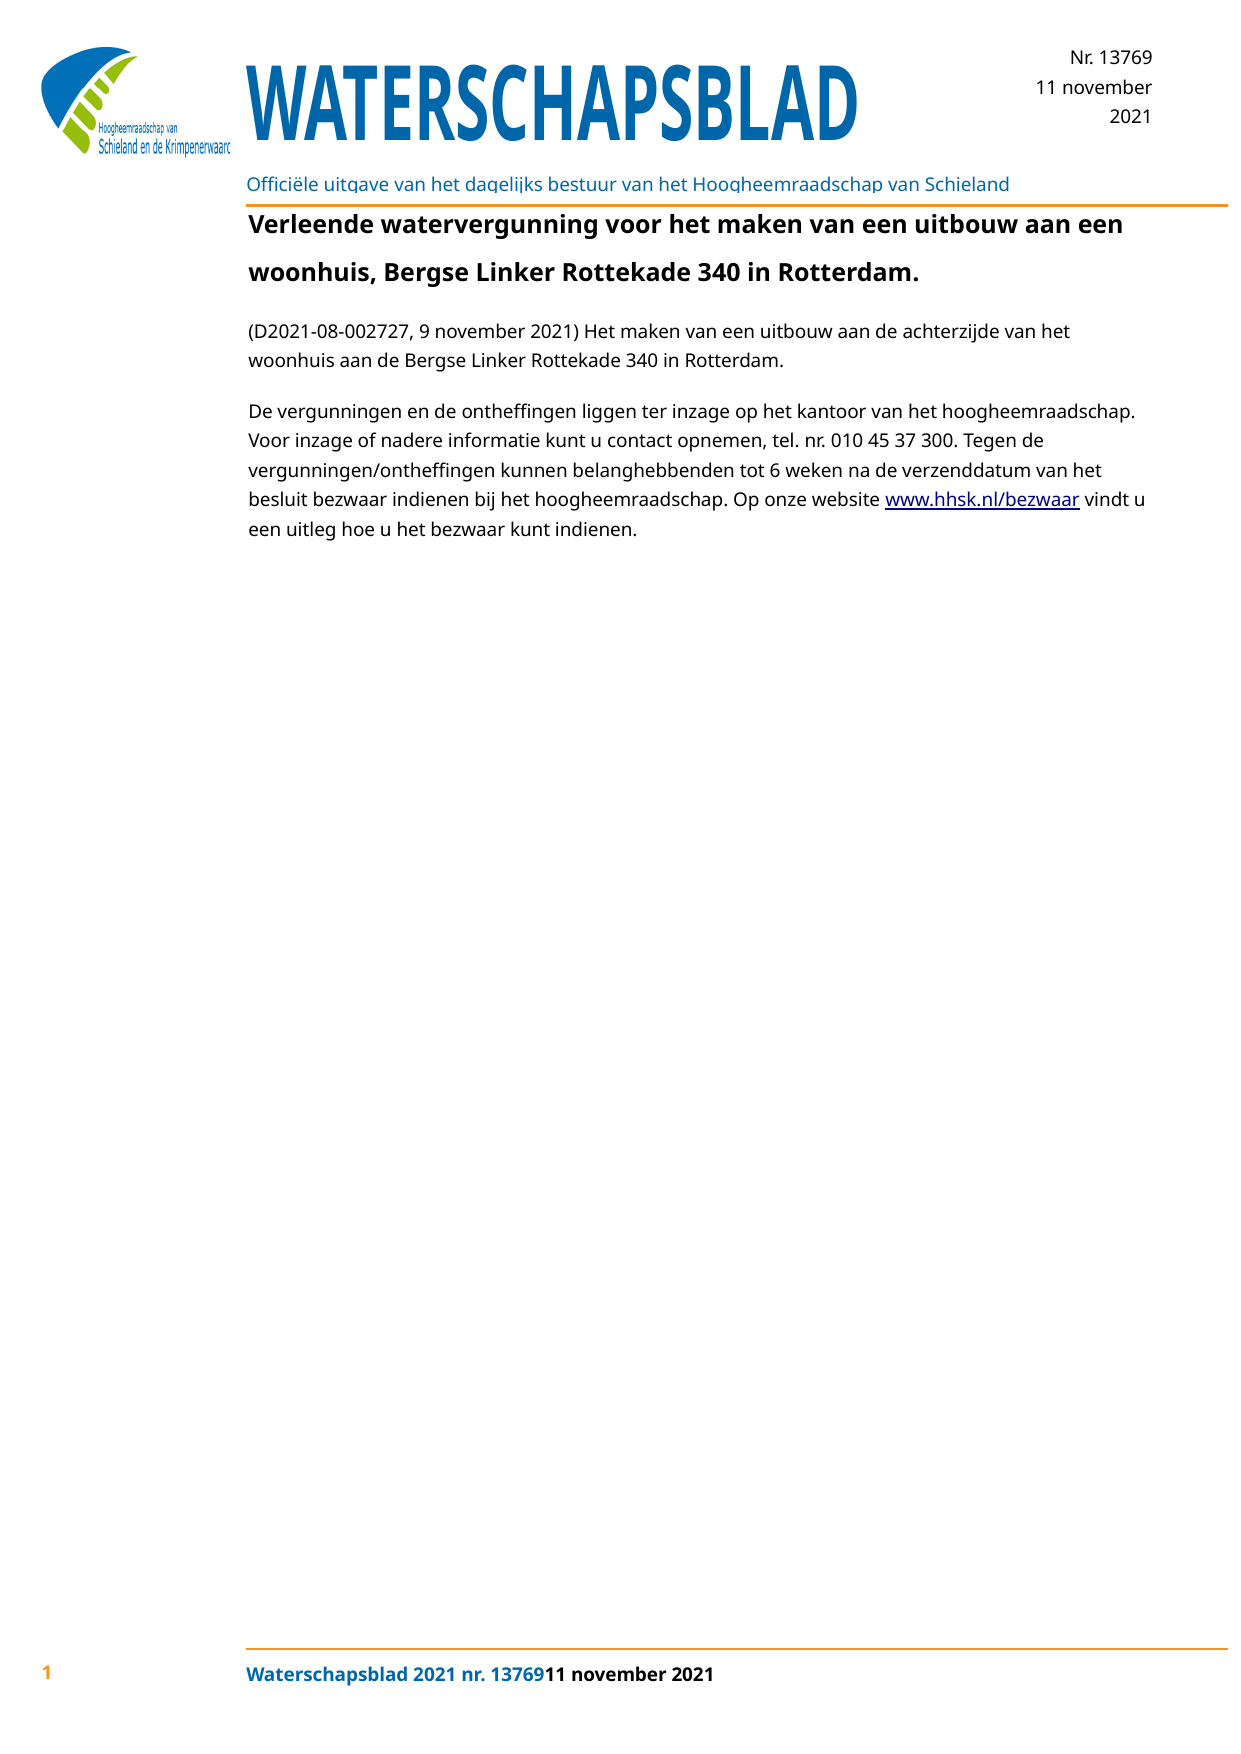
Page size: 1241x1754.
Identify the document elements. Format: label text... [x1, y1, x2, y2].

text Verleende watervergunning voor het maken van een uitbouw aan een woonhuis, Bergse Linker Rottekade 340 in Rotterdam. [248, 207, 1152, 288]
picture [41, 47, 231, 172]
text De vergunningen en de ontheffingen liggen ter inzage op het kantoor van het hoogheemraadschap. Voor inzage of nadere informatie kunt u contact opnemen, tel. nr. 010 45 37 300. Tegen de vergunningen/ontheffingen kunnen belanghebbenden tot 6 weken na de verzenddatum van het besluit bezwaar indienen bij het hoogheemraadschap. Op onze website www.hhsk.nl/bezwaar vindt u een uitleg hoe u het bezwaar kunt indienen. [248, 398, 1152, 542]
text (D2021-08-002727, 9 november 2021) Het maken van een uitbouw aan de achterzijde van het woonhuis aan de Bergse Linker Rottekade 340 in Rotterdam. [248, 318, 1152, 373]
